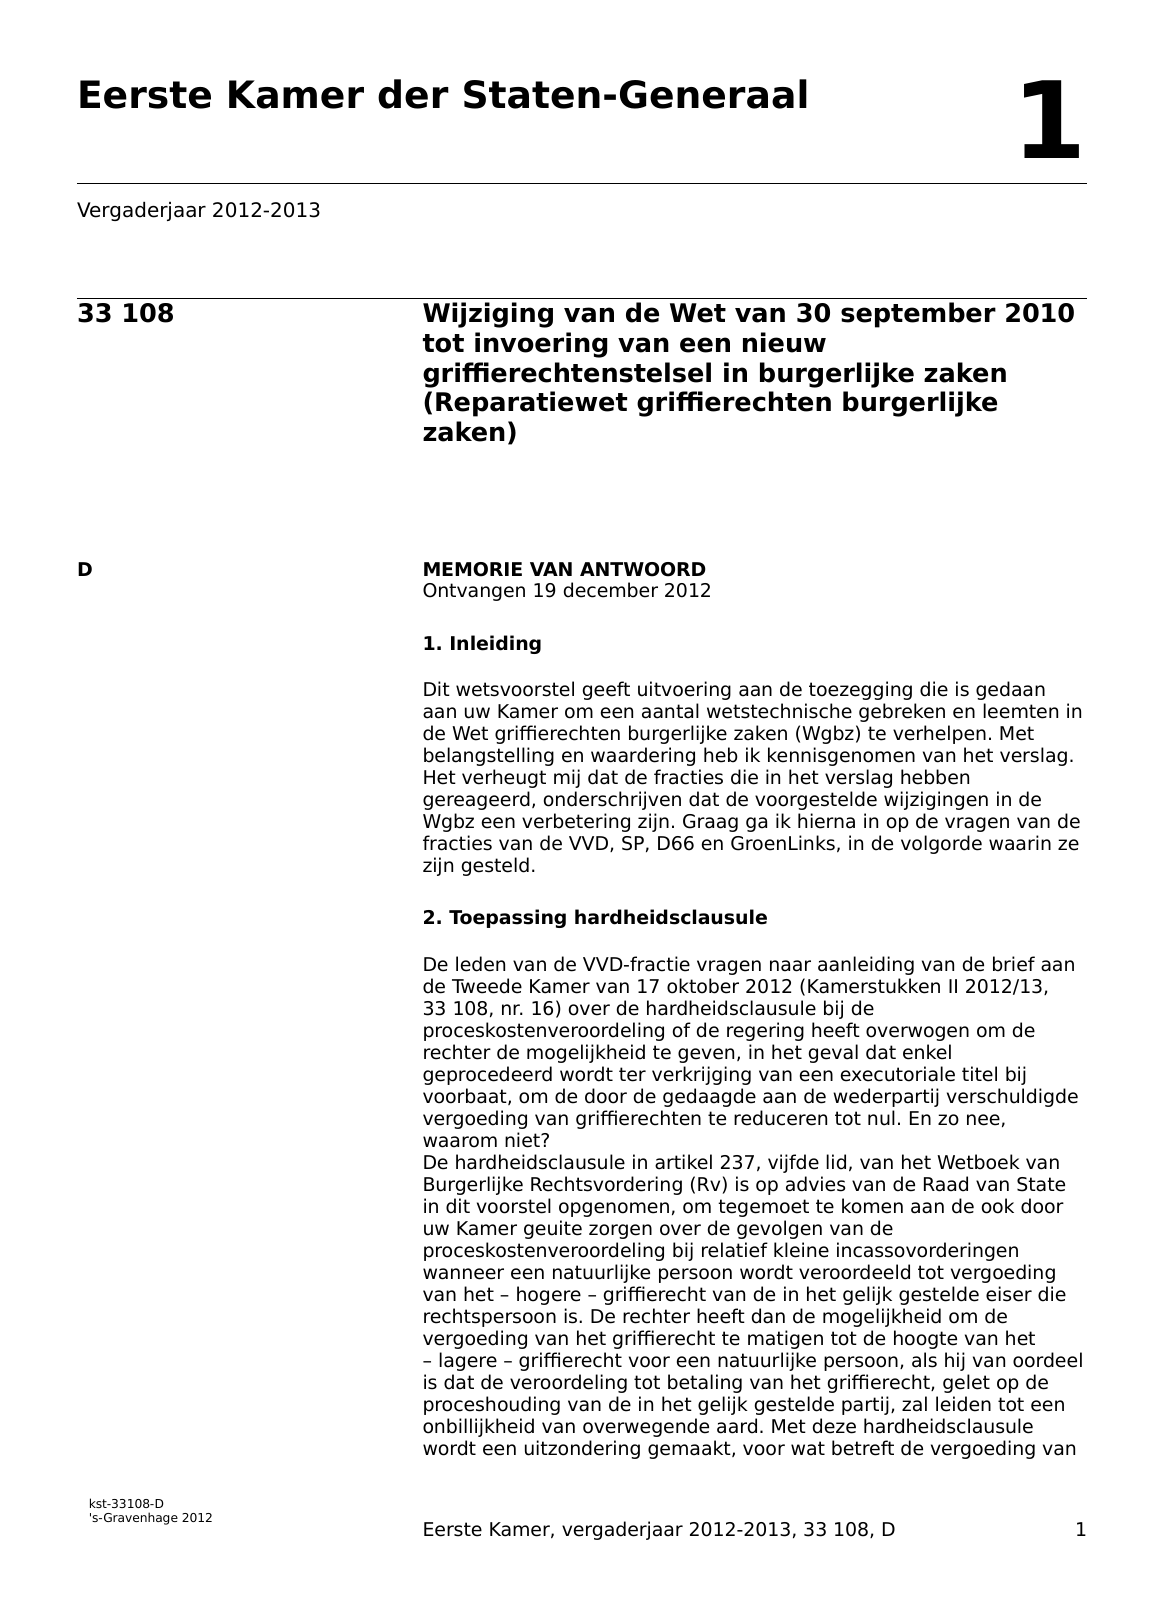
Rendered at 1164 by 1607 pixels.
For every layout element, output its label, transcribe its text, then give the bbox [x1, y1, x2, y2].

text 's-Gravenhage 2012 [88, 1511, 323, 1525]
text kst-33108-D [88, 1497, 323, 1511]
text Ontvangen 19 december 2012 [422, 580, 1087, 602]
subtitle 33 108 Wijziging van de Wet van 30 september 2010 tot invoering van een nieuw griffierechtenstelsel in burgerlijke zaken (Reparatiewet griffierechten burgerlijke zaken) [77, 299, 1087, 447]
table_cell Vergaderjaar 2012-2013 [77, 184, 1087, 298]
text De hardheidsclausule in artikel 237, vijfde lid, van het Wetboek van Burgerlijke Rechtsvordering (Rv) is op advies van de Raad van State in dit voorstel opgenomen, om tegemoet te komen aan de ook door uw Kamer geuite zorgen over de gevolgen van de proceskostenveroordeling bij relatief kleine incassovorderingen wanneer een natuurlijke persoon wordt veroordeeld tot vergoeding van het – hogere – griffierecht van de in het gelijk gestelde eiser die rechtspersoon is. De rechter heeft dan de mogelijkheid om de vergoeding van het griffierecht te matigen tot de hoogte van het – lagere – griffierecht voor een natuurlijke persoon, als hij van oordeel is dat de veroordeling tot betaling van het griffierecht, gelet op de proceshouding van de in het gelijk gestelde partij, zal leiden tot een onbillijkheid van overwegende aard. Met deze hardheidsclausule wordt een uitzondering gemaakt, voor wat betreft de vergoeding van [422, 1152, 1087, 1460]
table_header 1 [886, 59, 1087, 183]
table_header Eerste Kamer der Staten-Generaal [77, 59, 886, 183]
subtitle D MEMORIE VAN ANTWOORD [77, 558, 1087, 580]
text De leden van de VVD-fractie vragen naar aanleiding van de brief aan de Tweede Kamer van 17 oktober 2012 (Kamerstukken II 2012/13, 33 108, nr. 16) over de hardheidsclausule bij de proceskostenveroordeling of de regering heeft overwogen om de rechter de mogelijkheid te geven, in het geval dat enkel geprocedeerd wordt ter verkrijging van een executoriale titel bij voorbaat, om de door de gedaagde aan de wederpartij verschuldigde vergoeding van griffierechten te reduceren tot nul. En zo nee, waarom niet? [422, 954, 1087, 1152]
text Dit wetsvoorstel geeft uitvoering aan de toezegging die is gedaan aan uw Kamer om een aantal wetstechnische gebreken en leemten in de Wet griffierechten burgerlijke zaken (Wgbz) te verhelpen. Met belangstelling en waardering heb ik kennisgenomen van het verslag. Het verheugt mij dat de fracties die in het verslag hebben gereageerd, onderschrijven dat de voorgestelde wijzigingen in de Wgbz een verbetering zijn. Graag ga ik hierna in op de vragen van de fracties van de VVD, SP, D66 en GroenLinks, in de volgorde waarin ze zijn gesteld. [422, 679, 1087, 877]
subtitle 1. Inleiding [422, 632, 1087, 654]
subtitle 2. Toepassing hardheidsclausule [422, 907, 1087, 929]
